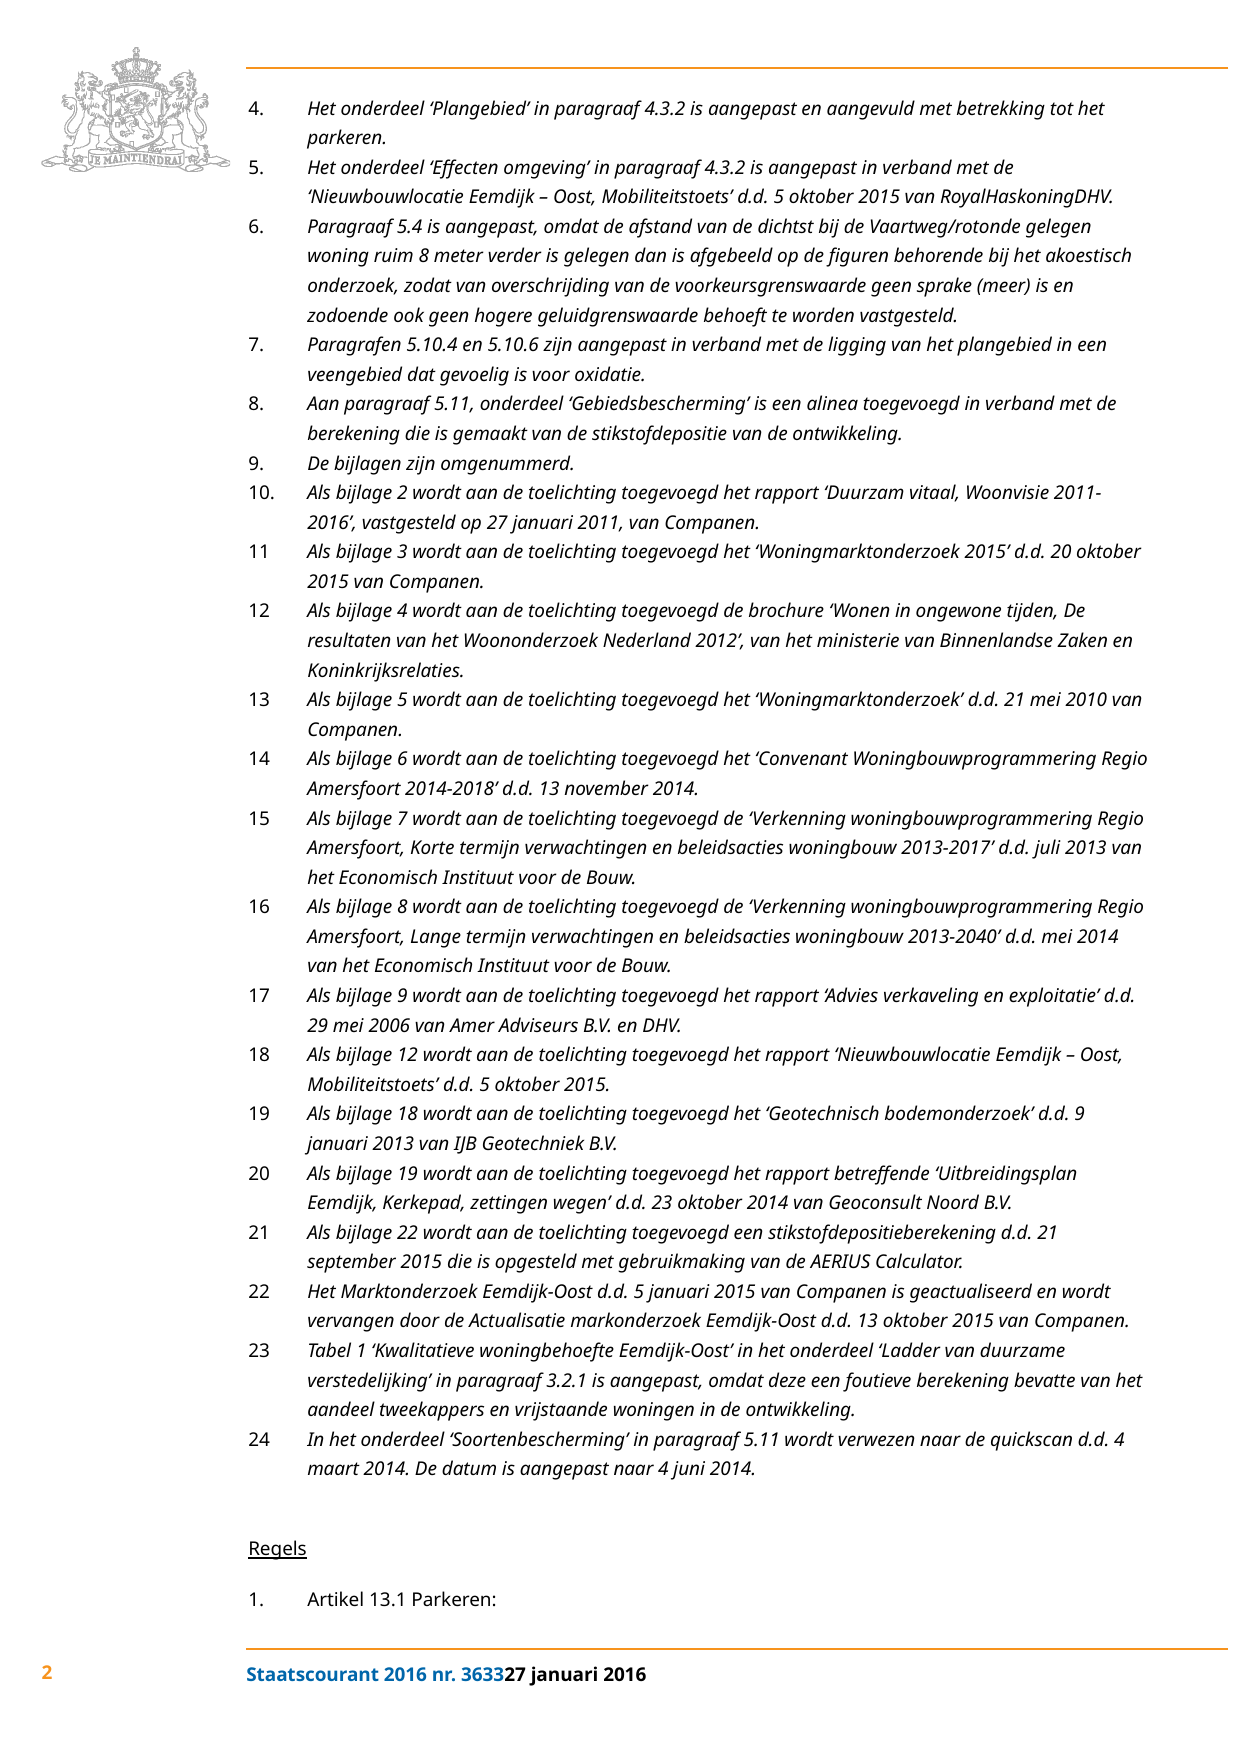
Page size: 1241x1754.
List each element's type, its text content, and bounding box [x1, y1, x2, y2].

list Als bijlage 7 wordt aan de toelichting toegevoegd de ‘Verkenning woningbouwprogrammering Regio Amersfoort, Korte termijn verwachtingen en beleidsacties woningbouw 2013-2017’ d.d. juli 2013 van het Economisch Instituut voor de Bouw. [248, 805, 1152, 890]
list Als bijlage 2 wordt aan de toelichting toegevoegd het rapport ‘Duurzam vitaal, Woonvisie 2011-2016’, vastgesteld op 27 januari 2011, van Companen. [248, 479, 1152, 535]
list In het onderdeel ‘Soortenbescherming’ in paragraaf 5.11 wordt verwezen naar de quickscan d.d. 4 maart 2014. De datum is aangepast naar 4 juni 2014. [248, 1426, 1152, 1481]
picture [41, 47, 231, 172]
list Als bijlage 19 wordt aan de toelichting toegevoegd het rapport betreffende ‘Uitbreidingsplan Eemdijk, Kerkepad, zettingen wegen’ d.d. 23 oktober 2014 van Geoconsult Noord B.V. [248, 1160, 1152, 1215]
list Als bijlage 4 wordt aan de toelichting toegevoegd de brochure ‘Wonen in ongewone tijden, De resultaten van het Woononderzoek Nederland 2012’, van het ministerie van Binnenlandse Zaken en Koninkrijksrelaties. [248, 598, 1152, 683]
list Als bijlage 8 wordt aan de toelichting toegevoegd de ‘Verkenning woningbouwprogrammering Regio Amersfoort, Lange termijn verwachtingen en beleidsacties woningbouw 2013-2040’ d.d. mei 2014 van het Economisch Instituut voor de Bouw. [248, 893, 1152, 978]
list Paragraaf 5.4 is aangepast, omdat de afstand van de dichtst bij de Vaartweg/rotonde gelegen woning ruim 8 meter verder is gelegen dan is afgebeeld op de figuren behorende bij het akoestisch onderzoek, zodat van overschrijding van de voorkeursgrenswaarde geen sprake (meer) is en zodoende ook geen hogere geluidgrenswaarde behoeft te worden vastgesteld. [248, 213, 1152, 328]
list Aan paragraaf 5.11, onderdeel ‘Gebiedsbescherming’ is een alinea toegevoegd in verband met de berekening die is gemaakt van de stikstofdepositie van de ontwikkeling. [248, 391, 1152, 446]
list Het onderdeel ‘Effecten omgeving’ in paragraaf 4.3.2 is aangepast in verband met de ‘Nieuwbouwlocatie Eemdijk – Oost, Mobiliteitstoets’ d.d. 5 oktober 2015 van RoyalHaskoningDHV. [248, 154, 1152, 209]
list Als bijlage 22 wordt aan de toelichting toegevoegd een stikstofdepositieberekening d.d. 21 september 2015 die is opgesteld met gebruikmaking van de AERIUS Calculator. [248, 1219, 1152, 1274]
list Als bijlage 18 wordt aan de toelichting toegevoegd het ‘Geotechnisch bodemonderzoek’ d.d. 9 januari 2013 van IJB Geotechniek B.V. [248, 1101, 1152, 1156]
list Artikel 13.1 Parkeren: [248, 1586, 1152, 1612]
text Regels [248, 1536, 1152, 1561]
list Het onderdeel ‘Plangebied’ in paragraaf 4.3.2 is aangepast en aangevuld met betrekking tot het parkeren. [248, 95, 1152, 150]
list Paragrafen 5.10.4 en 5.10.6 zijn aangepast in verband met de ligging van het plangebied in een veengebied dat gevoelig is voor oxidatie. [248, 331, 1152, 387]
list De bijlagen zijn omgenummerd. [248, 450, 1152, 476]
list Als bijlage 3 wordt aan de toelichting toegevoegd het ‘Woningmarktonderzoek 2015’ d.d. 20 oktober 2015 van Companen. [248, 538, 1152, 594]
list Tabel 1 ‘Kwalitatieve woningbehoefte Eemdijk-Oost’ in het onderdeel ‘Ladder van duurzame verstedelijking’ in paragraaf 3.2.1 is aangepast, omdat deze een foutieve berekening bevatte van het aandeel tweekappers en vrijstaande woningen in de ontwikkeling. [248, 1337, 1152, 1422]
list Het Marktonderzoek Eemdijk-Oost d.d. 5 januari 2015 van Companen is geactualiseerd en wordt vervangen door de Actualisatie markonderzoek Eemdijk-Oost d.d. 13 oktober 2015 van Companen. [248, 1278, 1152, 1333]
list Als bijlage 9 wordt aan de toelichting toegevoegd het rapport ‘Advies verkaveling en exploitatie’ d.d. 29 mei 2006 van Amer Adviseurs B.V. en DHV. [248, 982, 1152, 1038]
list Als bijlage 6 wordt aan de toelichting toegevoegd het ‘Convenant Woningbouwprogrammering Regio Amersfoort 2014-2018’ d.d. 13 november 2014. [248, 746, 1152, 801]
list Als bijlage 5 wordt aan de toelichting toegevoegd het ‘Woningmarktonderzoek’ d.d. 21 mei 2010 van Companen. [248, 686, 1152, 742]
list Als bijlage 12 wordt aan de toelichting toegevoegd het rapport ‘Nieuwbouwlocatie Eemdijk – Oost, Mobiliteitstoets’ d.d. 5 oktober 2015. [248, 1041, 1152, 1097]
